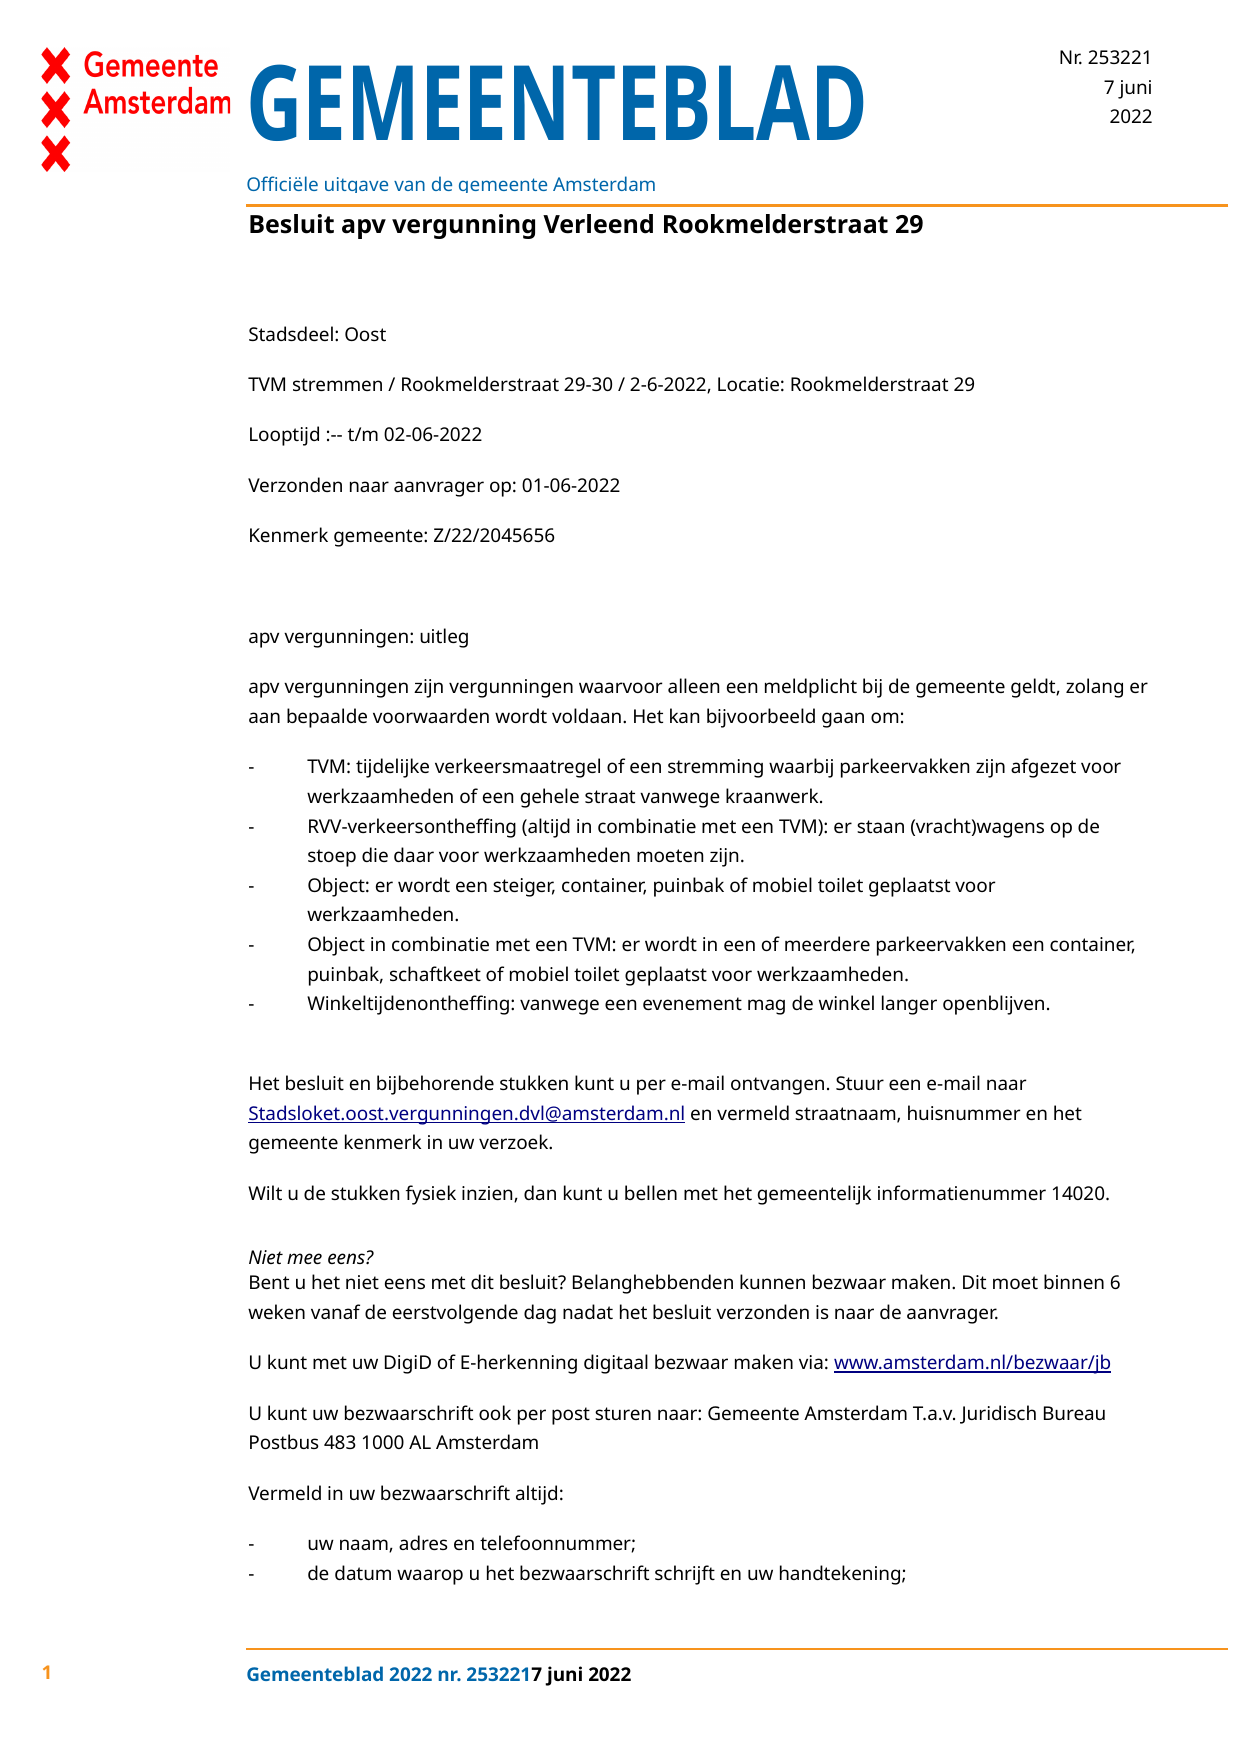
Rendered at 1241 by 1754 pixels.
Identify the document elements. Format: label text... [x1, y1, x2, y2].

list uw naam, adres en telefoonnummer; [248, 1530, 1152, 1556]
text U kunt uw bezwaarschrift ook per post sturen naar: Gemeente Amsterdam T.a.v. Juridisch Bureau Postbus 483 1000 AL Amsterdam [248, 1400, 1152, 1455]
text Vermeld in uw bezwaarschrift altijd: [248, 1480, 1152, 1506]
text Looptijd :-- t/m 02-06-2022 [248, 422, 1152, 447]
list de datum waarop u het bezwaarschrift schrijft en uw handtekening; [248, 1560, 1152, 1586]
list Object: er wordt een steiger, container, puinbak of mobiel toilet geplaatst voor werkzaamheden. [248, 872, 1152, 927]
text Bent u het niet eens met dit besluit? Belanghebbenden kunnen bezwaar maken. Dit moet binnen 6 weken vanaf de eerstvolgende dag nadat het besluit verzonden is naar de aanvrager. [248, 1269, 1152, 1325]
text Besluit apv vergunning Verleend Rookmelderstraat 29 [248, 207, 1152, 241]
text apv vergunningen: uitleg [248, 623, 1152, 649]
text Het besluit en bijbehorende stukken kunt u per e-mail ontvangen. Stuur een e-mail naar Stadsloket.oost.vergunningen.dvl@amsterdam.nl en vermeld straatnaam, huisnummer en het gemeente kenmerk in uw verzoek. [248, 1070, 1152, 1155]
list Winkeltijdenontheffing: vanwege een evenement mag de winkel langer openblijven. [248, 990, 1152, 1016]
list RVV-verkeersontheffing (altijd in combinatie met een TVM): er staan (vracht)wagens op de stoep die daar voor werkzaamheden moeten zijn. [248, 813, 1152, 868]
list TVM: tijdelijke verkeersmaatregel of een stremming waarbij parkeervakken zijn afgezet voor werkzaamheden of een gehele straat vanwege kraanwerk. [248, 754, 1152, 809]
picture [41, 47, 231, 172]
text apv vergunningen zijn vergunningen waarvoor alleen een meldplicht bij de gemeente geldt, zolang er aan bepaalde voorwaarden wordt voldaan. Het kan bijvoorbeeld gaan om: [248, 674, 1152, 729]
text Niet mee eens? [248, 1244, 1152, 1269]
text Stadsdeel: Oost [248, 321, 1152, 346]
text U kunt met uw DigiD of E-herkenning digitaal bezwaar maken via: www.amsterdam.nl/bezwaar/jb [248, 1349, 1152, 1375]
list Object in combinatie met een TVM: er wordt in een of meerdere parkeervakken een container, puinbak, schaftkeet of mobiel toilet geplaatst voor werkzaamheden. [248, 931, 1152, 986]
text TVM stremmen / Rookmelderstraat 29-30 / 2-6-2022, Locatie: Rookmelderstraat 29 [248, 371, 1152, 397]
text Wilt u de stukken fysiek inzien, dan kunt u bellen met het gemeentelijk informatienummer 14020. [248, 1180, 1152, 1206]
text Verzonden naar aanvrager op: 01-06-2022 [248, 472, 1152, 498]
text Kenmerk gemeente: Z/22/2045656 [248, 522, 1152, 548]
